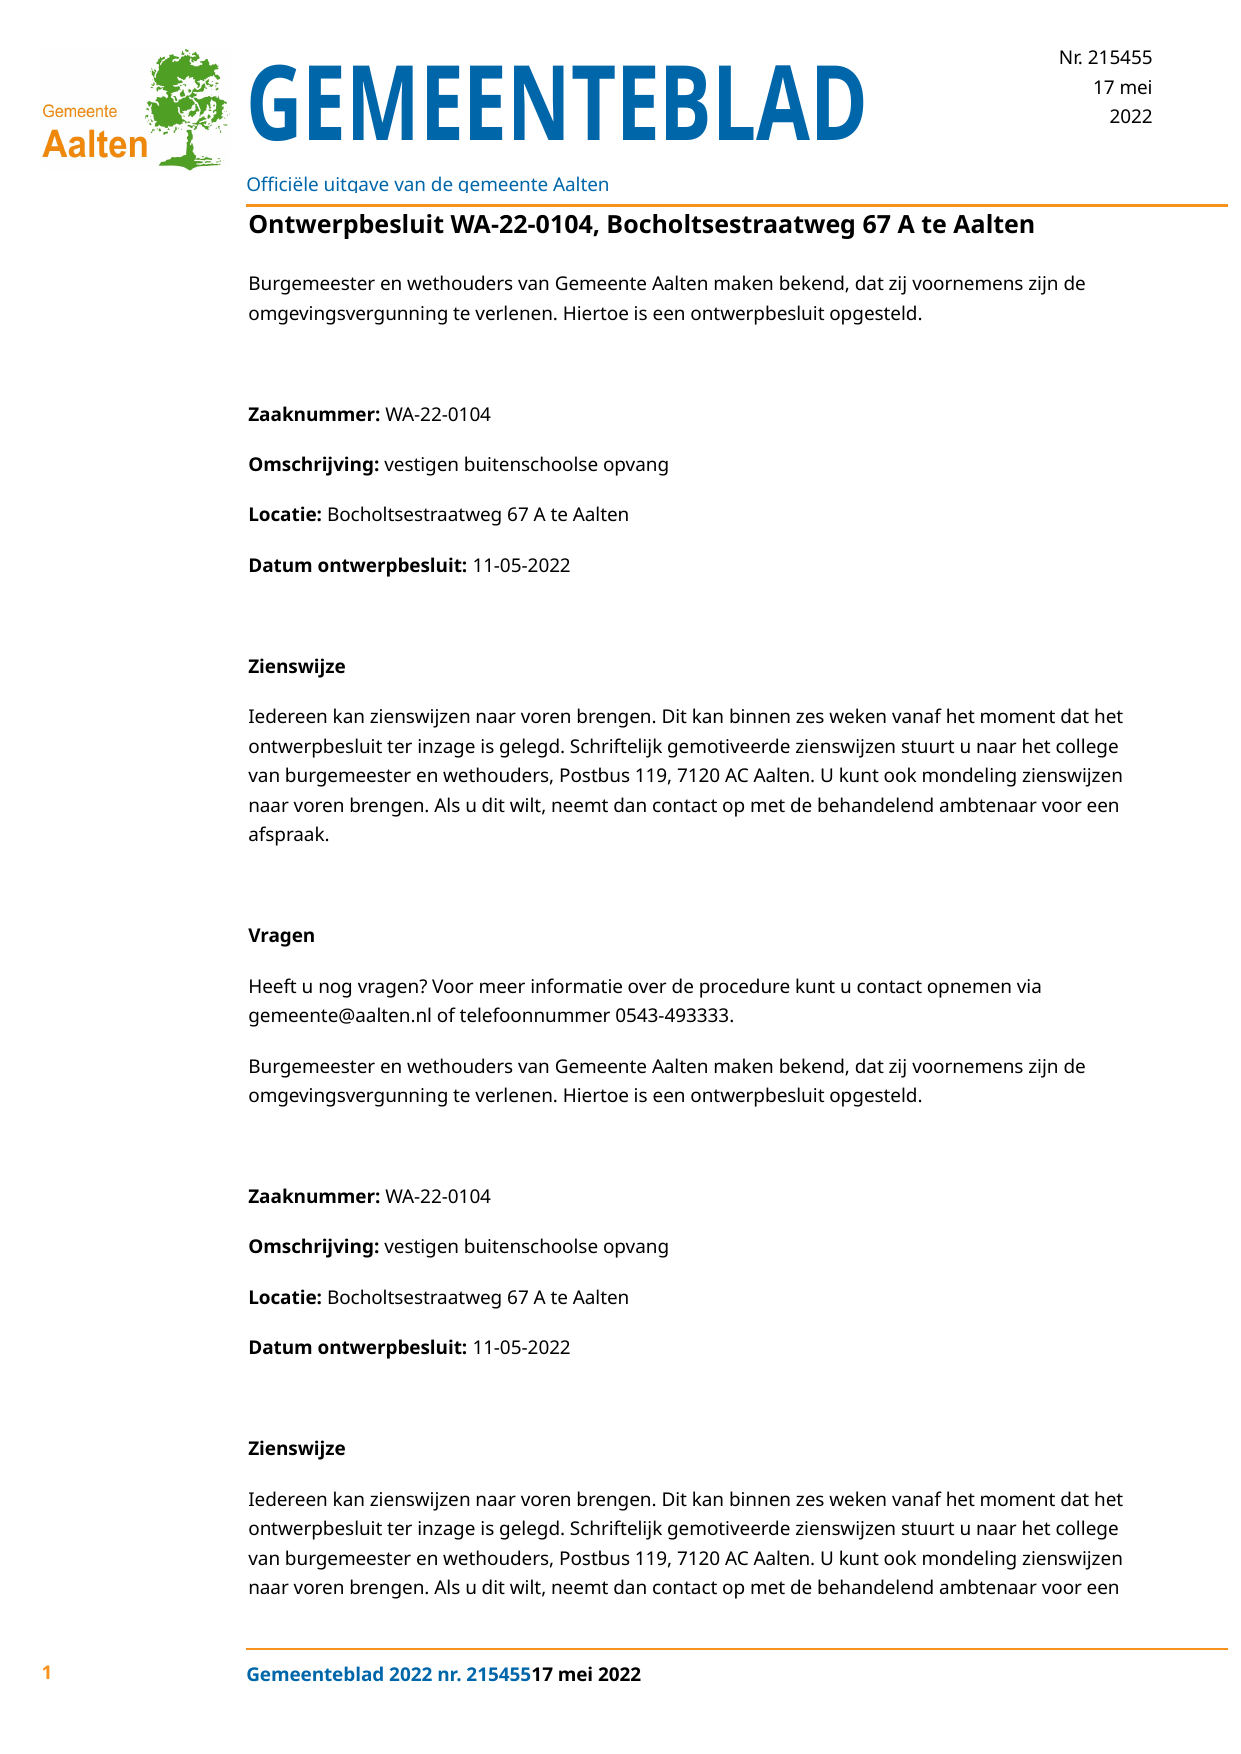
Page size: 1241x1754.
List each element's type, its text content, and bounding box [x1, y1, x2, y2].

text Omschrijving: vestigen buitenschoolse opvang [248, 451, 1152, 477]
text Burgemeester en wethouders van Gemeente Aalten maken bekend, dat zij voornemens zijn de omgevingsvergunning te verlenen. Hiertoe is een ontwerpbesluit opgesteld. [248, 1053, 1152, 1108]
text Zaaknummer: WA-22-0104 [248, 1183, 1152, 1209]
text Burgemeester en wethouders van Gemeente Aalten maken bekend, dat zij voornemens zijn de omgevingsvergunning te verlenen. Hiertoe is een ontwerpbesluit opgesteld. [248, 270, 1152, 326]
text Datum ontwerpbesluit: 11-05-2022 [248, 1334, 1152, 1360]
text Iedereen kan zienswijzen naar voren brengen. Dit kan binnen zes weken vanaf het moment dat het ontwerpbesluit ter inzage is gelegd. Schriftelijk gemotiveerde zienswijzen stuurt u naar het college van burgemeester en wethouders, Postbus 119, 7120 AC Aalten. U kunt ook mondeling zienswijzen naar voren brengen. Als u dit wilt, neemt dan contact op met de behandelend ambtenaar voor een afspraak. [248, 703, 1152, 847]
text Locatie: Bocholtsestraatweg 67 A te Aalten [248, 1284, 1152, 1310]
text Datum ontwerpbesluit: 11-05-2022 [248, 552, 1152, 578]
text Omschrijving: vestigen buitenschoolse opvang [248, 1234, 1152, 1259]
text Ontwerpbesluit WA-22-0104, Bocholtsestraatweg 67 A te Aalten [248, 207, 1152, 241]
text Zienswijze [248, 653, 1152, 678]
picture [41, 47, 231, 172]
text Vragen [248, 922, 1152, 948]
text Iedereen kan zienswijzen naar voren brengen. Dit kan binnen zes weken vanaf het moment dat het ontwerpbesluit ter inzage is gelegd. Schriftelijk gemotiveerde zienswijzen stuurt u naar het college van burgemeester en wethouders, Postbus 119, 7120 AC Aalten. U kunt ook mondeling zienswijzen naar voren brengen. Als u dit wilt, neemt dan contact op met de behandelend ambtenaar voor een [248, 1486, 1152, 1600]
text Zienswijze [248, 1435, 1152, 1461]
text Zaaknummer: WA-22-0104 [248, 401, 1152, 426]
text Locatie: Bocholtsestraatweg 67 A te Aalten [248, 502, 1152, 527]
text Heeft u nog vragen? Voor meer informatie over de procedure kunt u contact opnemen via gemeente@aalten.nl of telefoonnummer 0543-493333. [248, 973, 1152, 1028]
